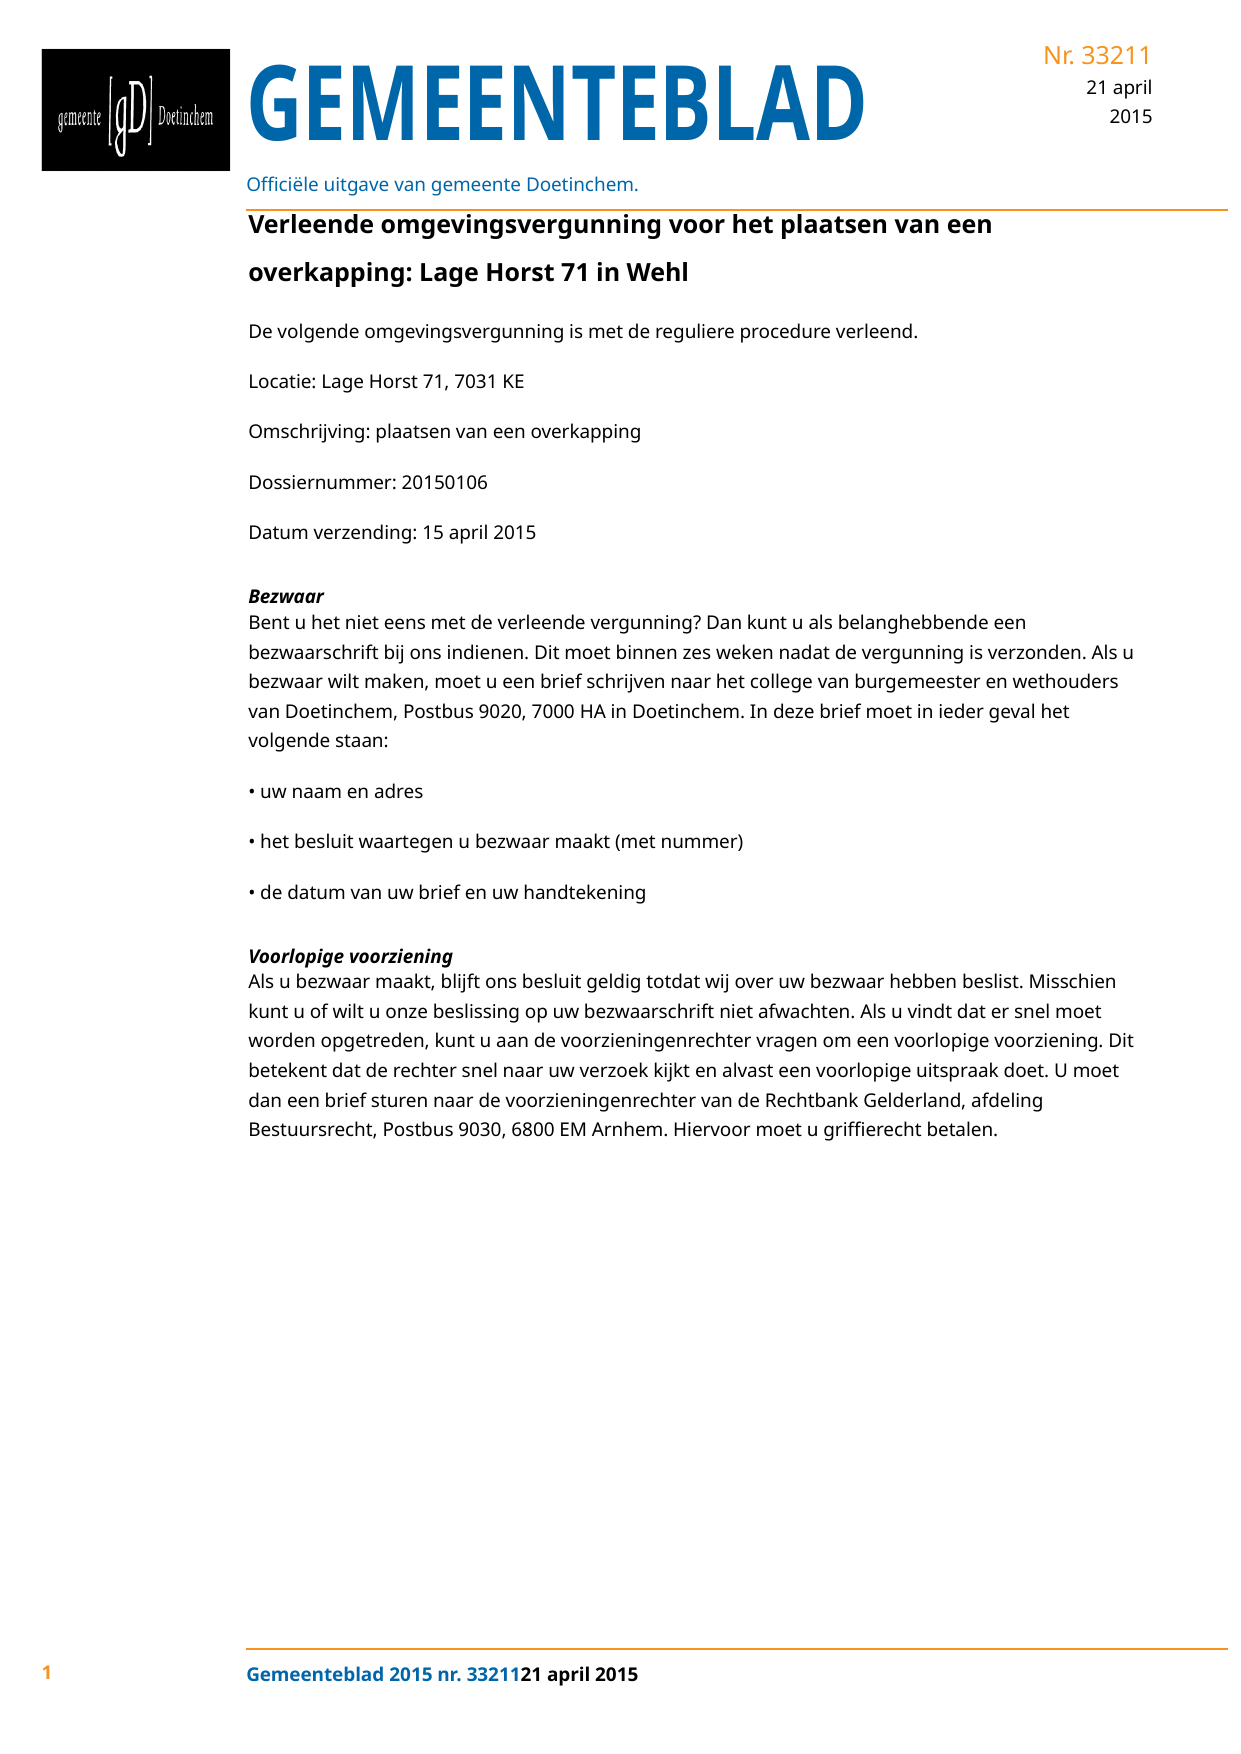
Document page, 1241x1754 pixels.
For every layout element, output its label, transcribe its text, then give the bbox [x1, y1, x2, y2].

text Dossiernummer: 20150106 [248, 469, 1152, 495]
text • uw naam en adres [248, 778, 1152, 804]
text Verleende omgevingsvergunning voor het plaatsen van een overkapping: Lage Horst 71 in Wehl [248, 211, 1152, 288]
text • de datum van uw brief en uw handtekening [248, 879, 1152, 904]
text • het besluit waartegen u bezwaar maakt (met nummer) [248, 828, 1152, 854]
text Locatie: Lage Horst 71, 7031 KE [248, 368, 1152, 394]
text De volgende omgevingsvergunning is met de reguliere procedure verleend. [248, 318, 1152, 344]
picture [41, 47, 231, 172]
text Als u bezwaar maakt, blijft ons besluit geldig totdat wij over uw bezwaar hebben beslist. Misschien kunt u of wilt u onze beslissing op uw bezwaarschrift niet afwachten. Als u vindt dat er snel moet worden opgetreden, kunt u aan de voorzieningenrechter vragen om een voorlopige voorziening. Dit betekent dat de rechter snel naar uw verzoek kijkt en alvast een voorlopige uitspraak doet. U moet dan een brief sturen naar de voorzieningenrechter van de Rechtbank Gelderland, afdeling Bestuursrecht, Postbus 9030, 6800 EM Arnhem. Hiervoor moet u griffierecht betalen. [248, 968, 1152, 1142]
text Omschrijving: plaatsen van een overkapping [248, 419, 1152, 444]
text Bezwaar [248, 583, 1152, 609]
text Voorlopige voorziening [248, 943, 1152, 968]
text Datum verzending: 15 april 2015 [248, 519, 1152, 545]
text Bent u het niet eens met de verleende vergunning? Dan kunt u als belanghebbende een bezwaarschrift bij ons indienen. Dit moet binnen zes weken nadat de vergunning is verzonden. Als u bezwaar wilt maken, moet u een brief schrijven naar het college van burgemeester en wethouders van Doetinchem, Postbus 9020, 7000 HA in Doetinchem. In deze brief moet in ieder geval het volgende staan: [248, 609, 1152, 753]
